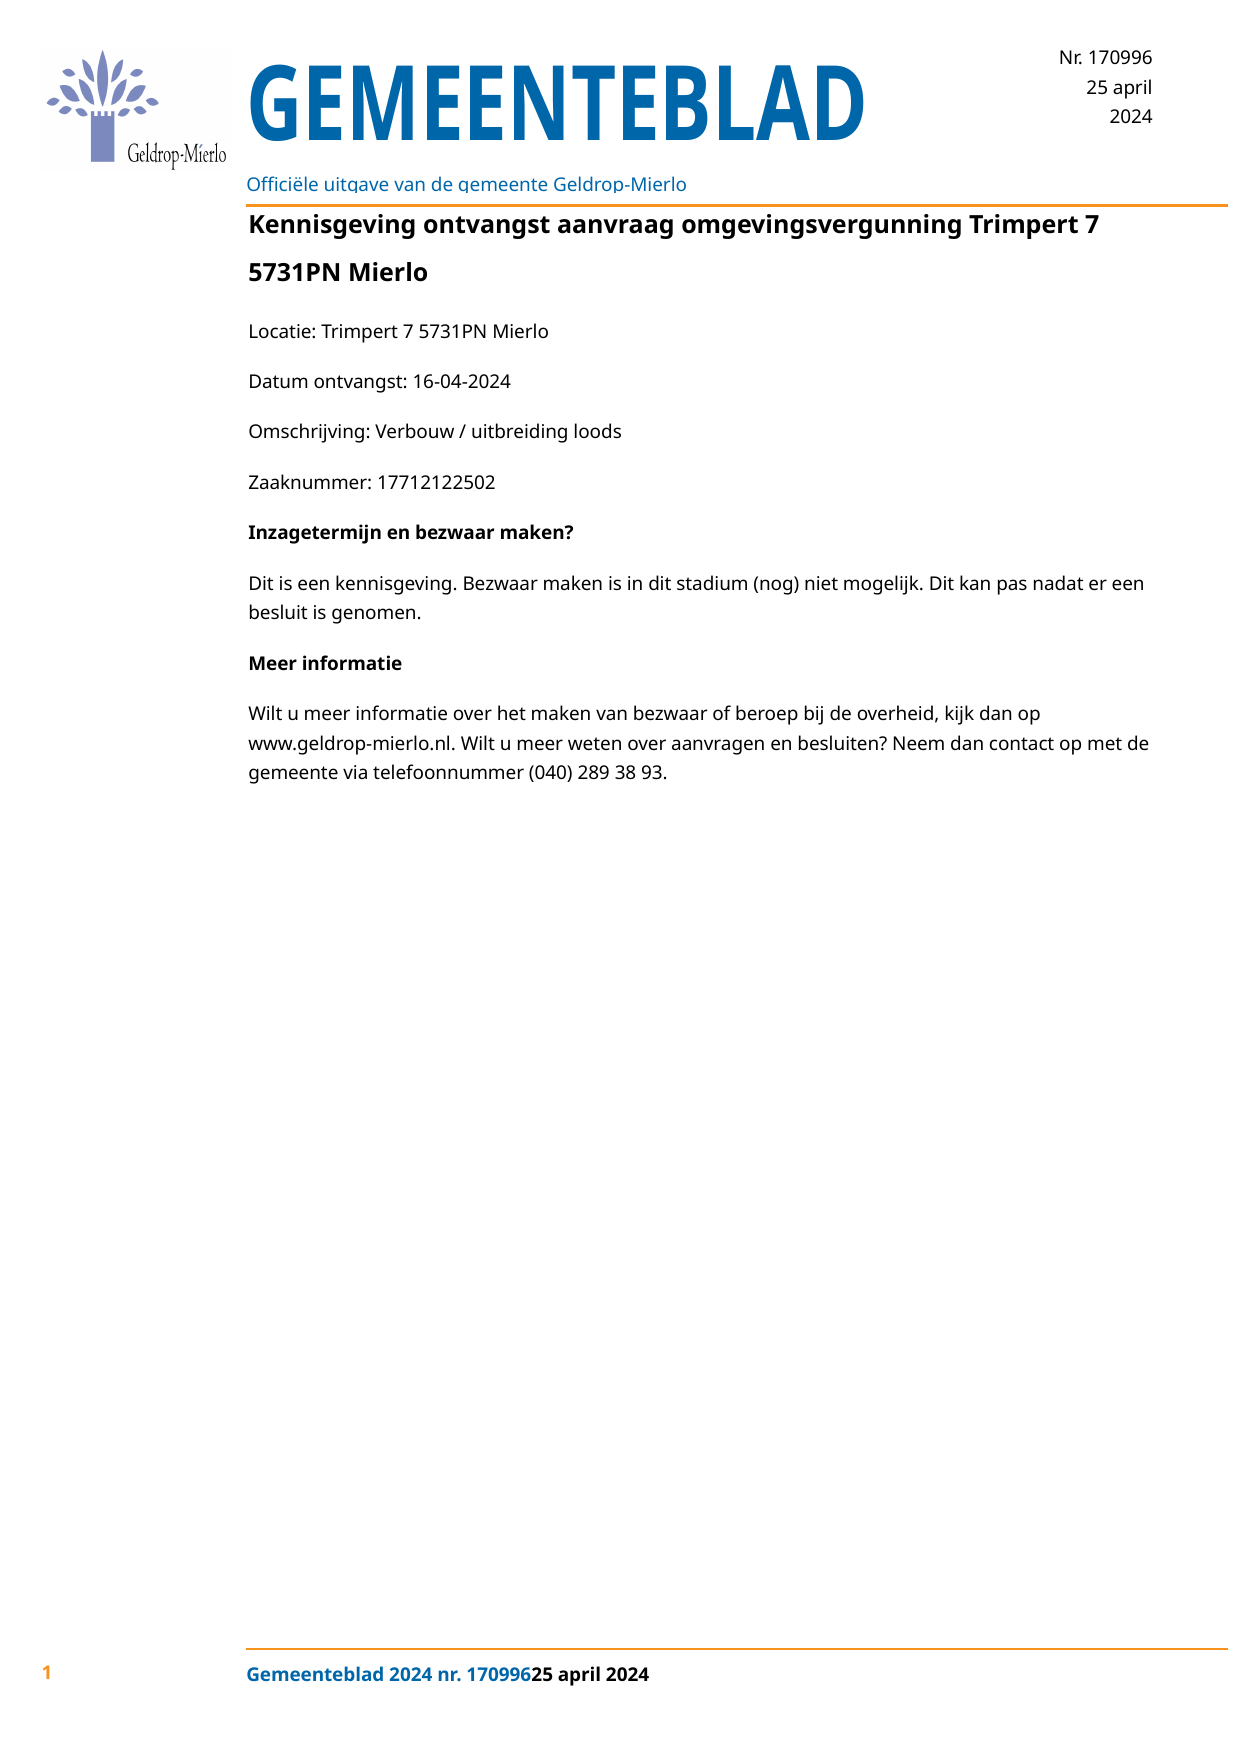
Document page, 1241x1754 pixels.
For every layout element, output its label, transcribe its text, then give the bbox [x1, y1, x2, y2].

text Locatie: Trimpert 7 5731PN Mierlo [248, 318, 1152, 344]
text Dit is een kennisgeving. Bezwaar maken is in dit stadium (nog) niet mogelijk. Dit kan pas nadat er een besluit is genomen. [248, 570, 1152, 625]
text Inzagetermijn en bezwaar maken? [248, 519, 1152, 545]
picture [41, 47, 231, 172]
text Zaaknummer: 17712122502 [248, 469, 1152, 495]
text Kennisgeving ontvangst aanvraag omgevingsvergunning Trimpert 7 5731PN Mierlo [248, 207, 1152, 288]
text Datum ontvangst: 16-04-2024 [248, 368, 1152, 394]
text Wilt u meer informatie over het maken van bezwaar of beroep bij de overheid, kijk dan op www.geldrop-mierlo.nl. Wilt u meer weten over aanvragen en besluiten? Neem dan contact op met de gemeente via telefoonnummer (040) 289 38 93. [248, 700, 1152, 785]
text Omschrijving: Verbouw / uitbreiding loods [248, 419, 1152, 444]
text Meer informatie [248, 650, 1152, 676]
